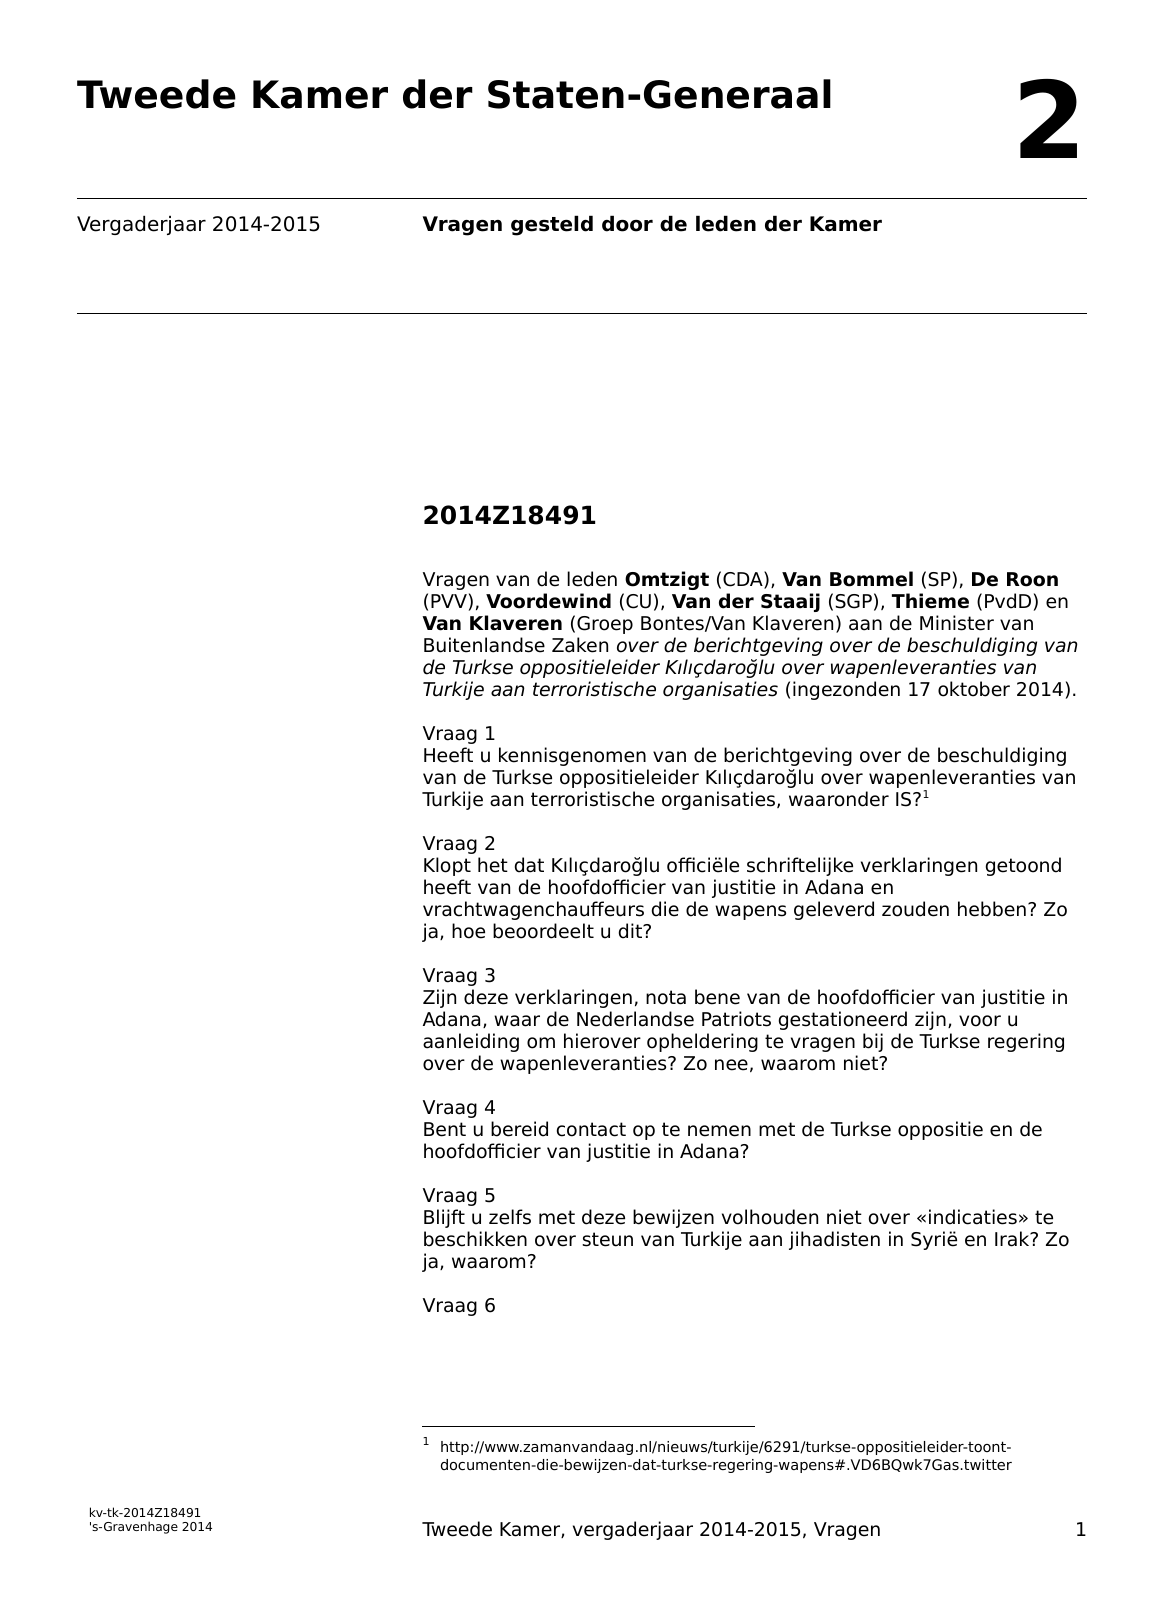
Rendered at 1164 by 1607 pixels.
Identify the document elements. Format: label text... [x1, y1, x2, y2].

text http://www.zamanvandaag.nl/nieuws/turkije/6291/turkse-oppositieleider-toont-documenten-die-bewijzen-dat-turkse-regering-wapens#.VD6BQwk7Gas.twitter [422, 1435, 1087, 1474]
text Vraag 1 [422, 723, 1087, 745]
text Blijft u zelfs met deze bewijzen volhouden niet over «indicaties» te beschikken over steun van Turkije aan jihadisten in Syrië en Irak? Zo ja, waarom? [422, 1207, 1087, 1273]
text Vraag 2 [422, 833, 1087, 855]
text Bent u bereid contact op te nemen met de Turkse oppositie en de hoofdofficier van justitie in Adana? [422, 1119, 1087, 1163]
text Klopt het dat Kılıçdaroğlu officiële schriftelijke verklaringen getoond heeft van de hoofdofficier van justitie in Adana en vrachtwagenchauffeurs die de wapens geleverd zouden hebben? Zo ja, hoe beoordeelt u dit? [422, 855, 1087, 943]
table_header Tweede Kamer der Staten-Generaal [77, 59, 886, 198]
text 2014Z18491 [422, 501, 1087, 531]
table_cell Vragen gesteld door de leden der Kamer [422, 199, 1087, 313]
text Vragen van de leden Omtzigt (CDA), Van Bommel (SP), De Roon (PVV), Voordewind (CU), Van der Staaij (SGP), Thieme (PvdD) en Van Klaveren (Groep Bontes/Van Klaveren) aan de Minister van Buitenlandse Zaken over de berichtgeving over de beschuldiging van de Turkse oppositieleider Kılıçdaroğlu over wapenleveranties van Turkije aan terroristische organisaties (ingezonden 17 oktober 2014). [422, 569, 1087, 701]
table_header 2 [886, 59, 1087, 198]
text 's-Gravenhage 2014 [88, 1520, 323, 1534]
text Vraag 3 [422, 965, 1087, 987]
text Heeft u kennisgenomen van de berichtgeving over de beschuldiging van de Turkse oppositieleider Kılıçdaroğlu over wapenleveranties van Turkije aan terroristische organisaties, waaronder IS? [422, 745, 1087, 811]
text Vraag 4 [422, 1097, 1087, 1119]
text Vraag 6 [422, 1295, 1087, 1317]
text kv-tk-2014Z18491 [88, 1506, 323, 1520]
text Vraag 5 [422, 1185, 1087, 1207]
table_cell Vergaderjaar 2014-2015 [77, 199, 422, 313]
text Zijn deze verklaringen, nota bene van de hoofdofficier van justitie in Adana, waar de Nederlandse Patriots gestationeerd zijn, voor u aanleiding om hierover opheldering te vragen bij de Turkse regering over de wapenleveranties? Zo nee, waarom niet? [422, 987, 1087, 1075]
